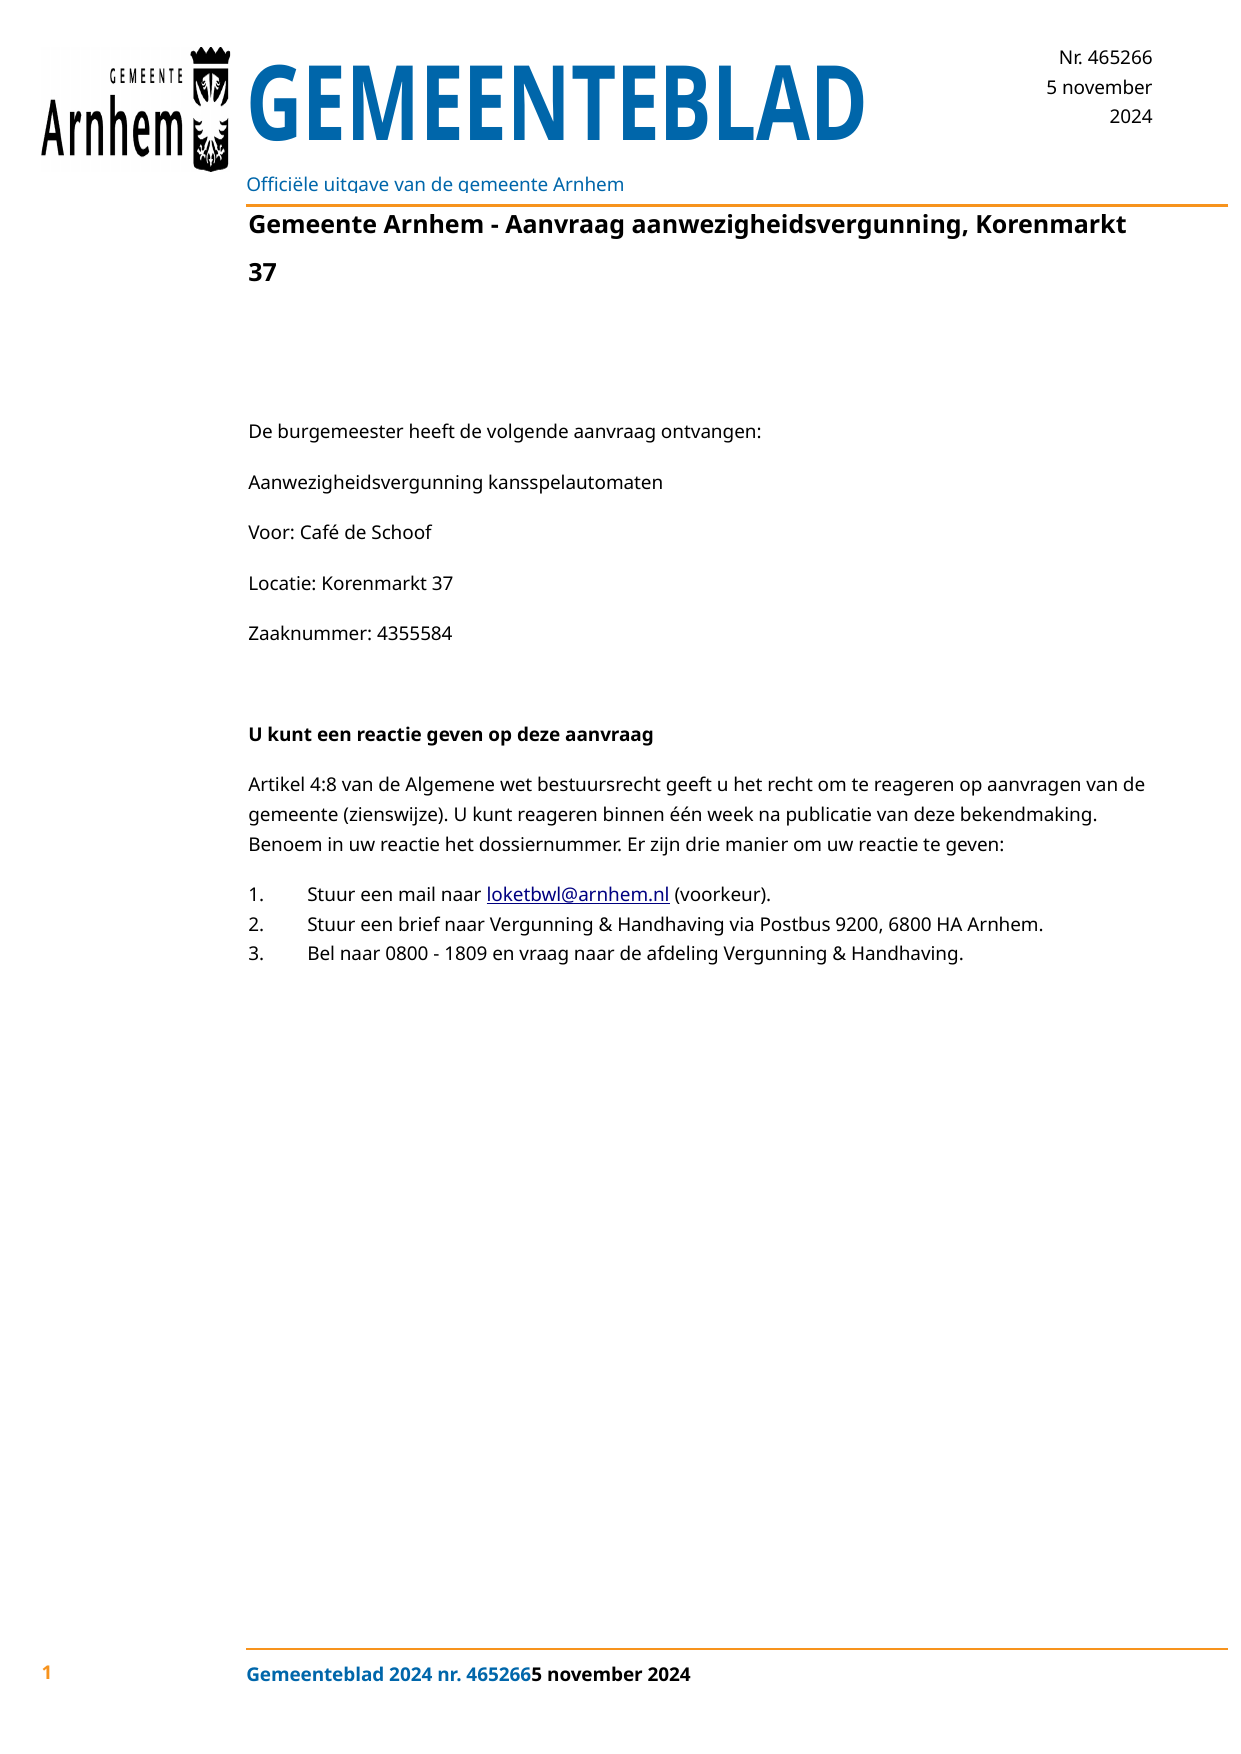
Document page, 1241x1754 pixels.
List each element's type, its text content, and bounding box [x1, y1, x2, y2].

text Artikel 4:8 van de Algemene wet bestuursrecht geeft u het recht om te reageren op aanvragen van de gemeente (zienswijze). U kunt reageren binnen één week na publicatie van deze bekendmaking. Benoem in uw reactie het dossiernummer. Er zijn drie manier om uw reactie te geven: [248, 772, 1152, 857]
list Stuur een brief naar Vergunning & Handhaving via Postbus 9200, 6800 HA Arnhem. [248, 911, 1152, 937]
text U kunt een reactie geven op deze aanvraag [248, 721, 1152, 747]
text Locatie: Korenmarkt 37 [248, 570, 1152, 596]
text Aanwezigheidsvergunning kansspelautomaten [248, 469, 1152, 495]
text De burgemeester heeft de volgende aanvraag ontvangen: [248, 419, 1152, 444]
list Bel naar 0800 - 1809 en vraag naar de afdeling Vergunning & Handhaving. [248, 940, 1152, 966]
picture [41, 47, 231, 172]
text Gemeente Arnhem - Aanvraag aanwezigheidsvergunning, Korenmarkt 37 [248, 207, 1152, 288]
text Voor: Café de Schoof [248, 519, 1152, 545]
list Stuur een mail naar loketbwl@arnhem.nl (voorkeur). [248, 881, 1152, 907]
text Zaaknummer: 4355584 [248, 620, 1152, 646]
